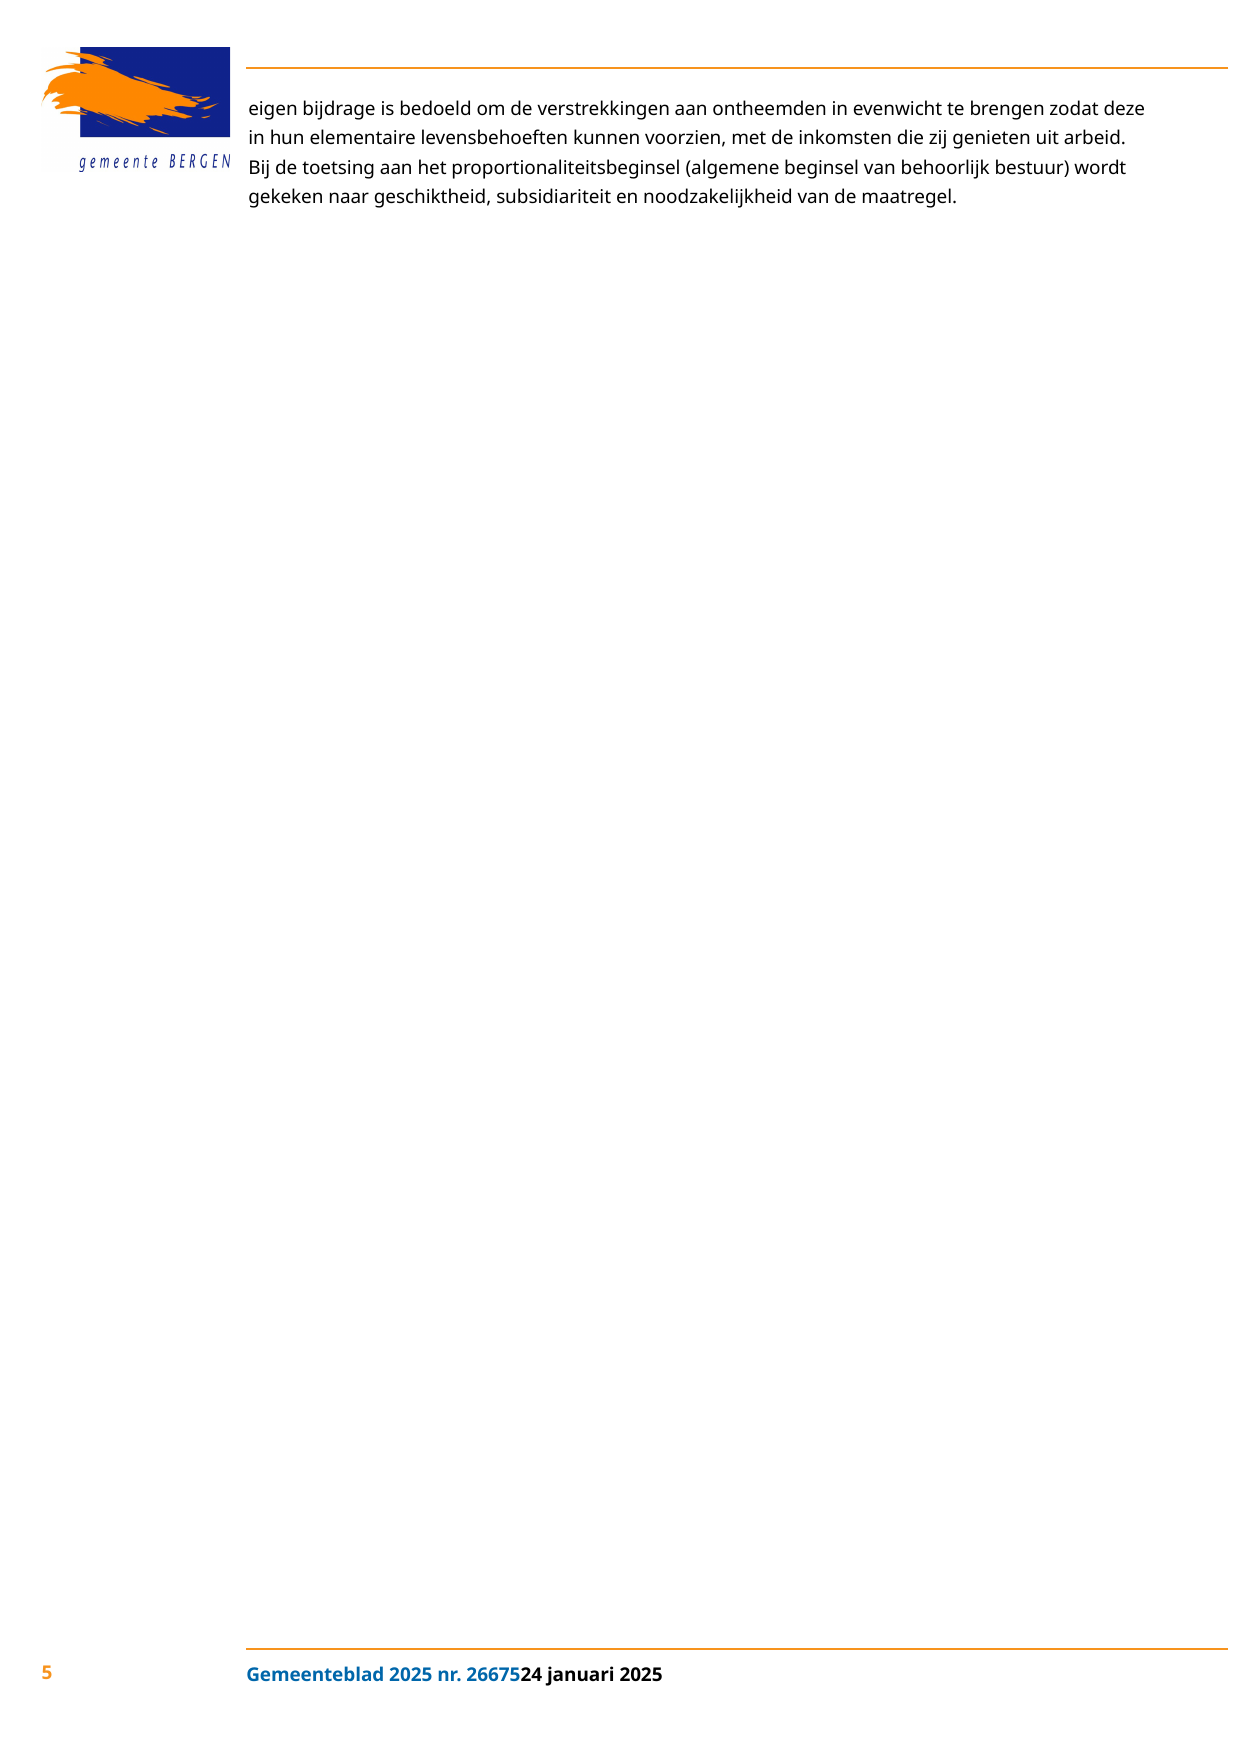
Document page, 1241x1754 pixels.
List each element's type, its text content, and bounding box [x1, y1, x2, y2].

picture [41, 47, 231, 172]
text eigen bijdrage is bedoeld om de verstrekkingen aan ontheemden in evenwicht te brengen zodat deze in hun elementaire levensbehoeften kunnen voorzien, met de inkomsten die zij genieten uit arbeid. Bij de toetsing aan het proportionaliteitsbeginsel (algemene beginsel van behoorlijk bestuur) wordt gekeken naar geschiktheid, subsidiariteit en noodzakelijkheid van de maatregel. [248, 95, 1152, 209]
